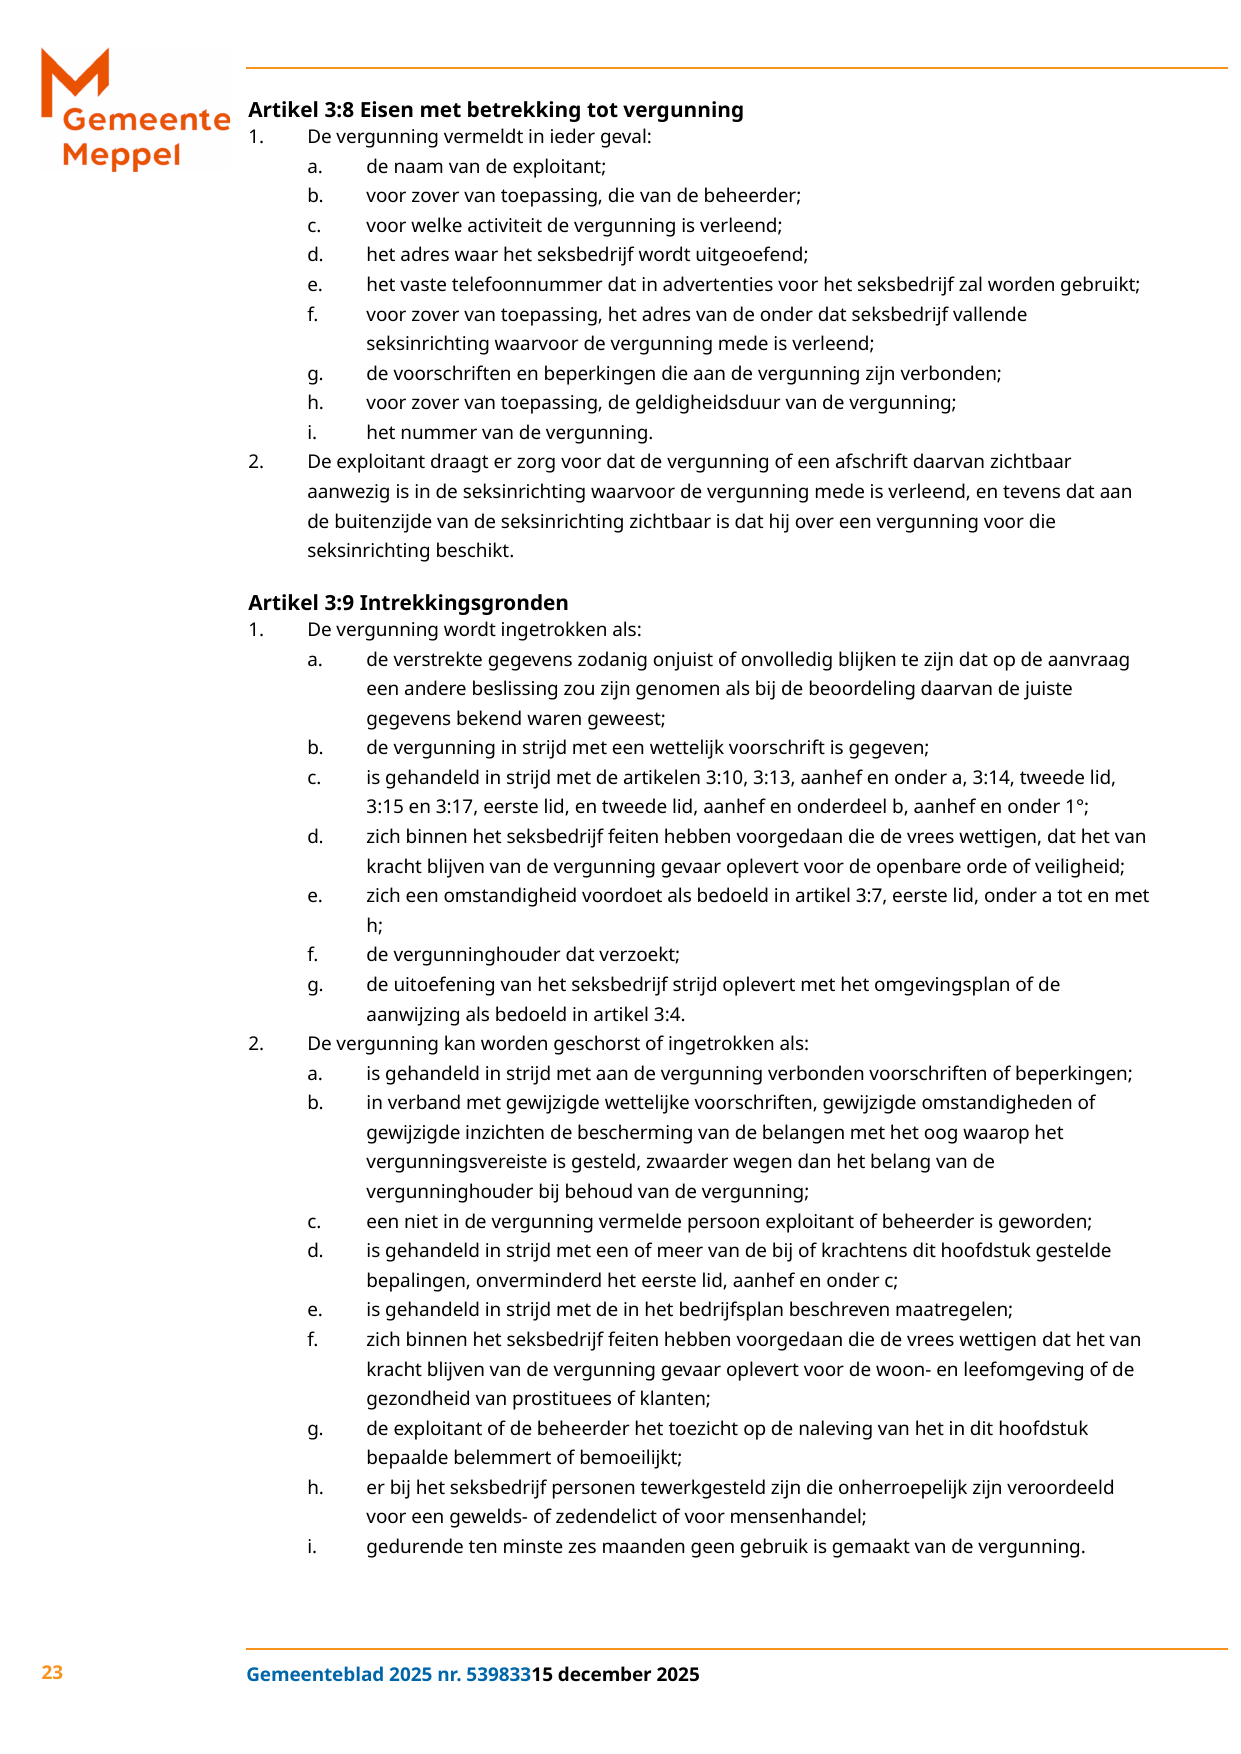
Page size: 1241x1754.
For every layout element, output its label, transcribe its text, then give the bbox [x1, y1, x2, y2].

list de verstrekte gegevens zodanig onjuist of onvolledig blijken te zijn dat op de aanvraag een andere beslissing zou zijn genomen als bij de beoordeling daarvan de juiste gegevens bekend waren geweest; [307, 646, 1152, 731]
list het nummer van de vergunning. [307, 419, 1152, 445]
list De exploitant draagt er zorg voor dat de vergunning of een afschrift daarvan zichtbaar aanwezig is in de seksinrichting waarvoor de vergunning mede is verleend, en tevens dat aan de buitenzijde van de seksinrichting zichtbaar is dat hij over een vergunning voor die seksinrichting beschikt. [248, 449, 1152, 563]
list is gehandeld in strijd met aan de vergunning verbonden voorschriften of beperkingen; [307, 1060, 1152, 1086]
list de exploitant of de beheerder het toezicht op de naleving van het in dit hoofdstuk bepaalde belemmert of bemoeilijkt; [307, 1415, 1152, 1470]
list het vaste telefoonnummer dat in advertenties voor het seksbedrijf zal worden gebruikt; [307, 271, 1152, 297]
list het adres waar het seksbedrijf wordt uitgeoefend; [307, 242, 1152, 267]
picture [41, 47, 231, 172]
list voor zover van toepassing, de geldigheidsduur van de vergunning; [307, 389, 1152, 415]
list de uitoefening van het seksbedrijf strijd oplevert met het omgevingsplan of de aanwijzing als bedoeld in artikel 3:4. [307, 971, 1152, 1027]
list voor zover van toepassing, het adres van de onder dat seksbedrijf vallende seksinrichting waarvoor de vergunning mede is verleend; [307, 301, 1152, 356]
list een niet in de vergunning vermelde persoon exploitant of beheerder is geworden; [307, 1208, 1152, 1234]
list er bij het seksbedrijf personen tewerkgesteld zijn die onherroepelijk zijn veroordeeld voor een gewelds- of zedendelict of voor mensenhandel; [307, 1474, 1152, 1529]
list De vergunning kan worden geschorst of ingetrokken als: [248, 1030, 1152, 1056]
list de vergunninghouder dat verzoekt; [307, 942, 1152, 967]
list is gehandeld in strijd met de in het bedrijfsplan beschreven maatregelen; [307, 1297, 1152, 1322]
list zich binnen het seksbedrijf feiten hebben voorgedaan die de vrees wettigen dat het van kracht blijven van de vergunning gevaar oplevert voor de woon- en leefomgeving of de gezondheid van prostituees of klanten; [307, 1326, 1152, 1411]
list voor welke activiteit de vergunning is verleend; [307, 212, 1152, 238]
list is gehandeld in strijd met de artikelen 3:10, 3:13, aanhef en onder a, 3:14, tweede lid, 3:15 en 3:17, eerste lid, en tweede lid, aanhef en onderdeel b, aanhef en onder 1°; [307, 764, 1152, 819]
list voor zover van toepassing, die van de beheerder; [307, 182, 1152, 208]
list De vergunning wordt ingetrokken als: [248, 616, 1152, 642]
list is gehandeld in strijd met een of meer van de bij of krachtens dit hoofdstuk gestelde bepalingen, onverminderd het eerste lid, aanhef en onder c; [307, 1237, 1152, 1293]
list zich binnen het seksbedrijf feiten hebben voorgedaan die de vrees wettigen, dat het van kracht blijven van de vergunning gevaar oplevert voor de openbare orde of veiligheid; [307, 823, 1152, 879]
text Artikel 3:9 Intrekkingsgronden [248, 588, 1152, 616]
list de naam van de exploitant; [307, 153, 1152, 178]
list in verband met gewijzigde wettelijke voorschriften, gewijzigde omstandigheden of gewijzigde inzichten de bescherming van de belangen met het oog waarop het vergunningsvereiste is gesteld, zwaarder wegen dan het belang van de vergunninghouder bij behoud van de vergunning; [307, 1089, 1152, 1204]
list de voorschriften en beperkingen die aan de vergunning zijn verbonden; [307, 360, 1152, 386]
list De vergunning vermeldt in ieder geval: [248, 123, 1152, 149]
text Artikel 3:8 Eisen met betrekking tot vergunning [248, 95, 1152, 123]
list zich een omstandigheid voordoet als bedoeld in artikel 3:7, eerste lid, onder a tot en met h; [307, 882, 1152, 938]
list gedurende ten minste zes maanden geen gebruik is gemaakt van de vergunning. [307, 1533, 1152, 1559]
list de vergunning in strijd met een wettelijk voorschrift is gegeven; [307, 734, 1152, 760]
